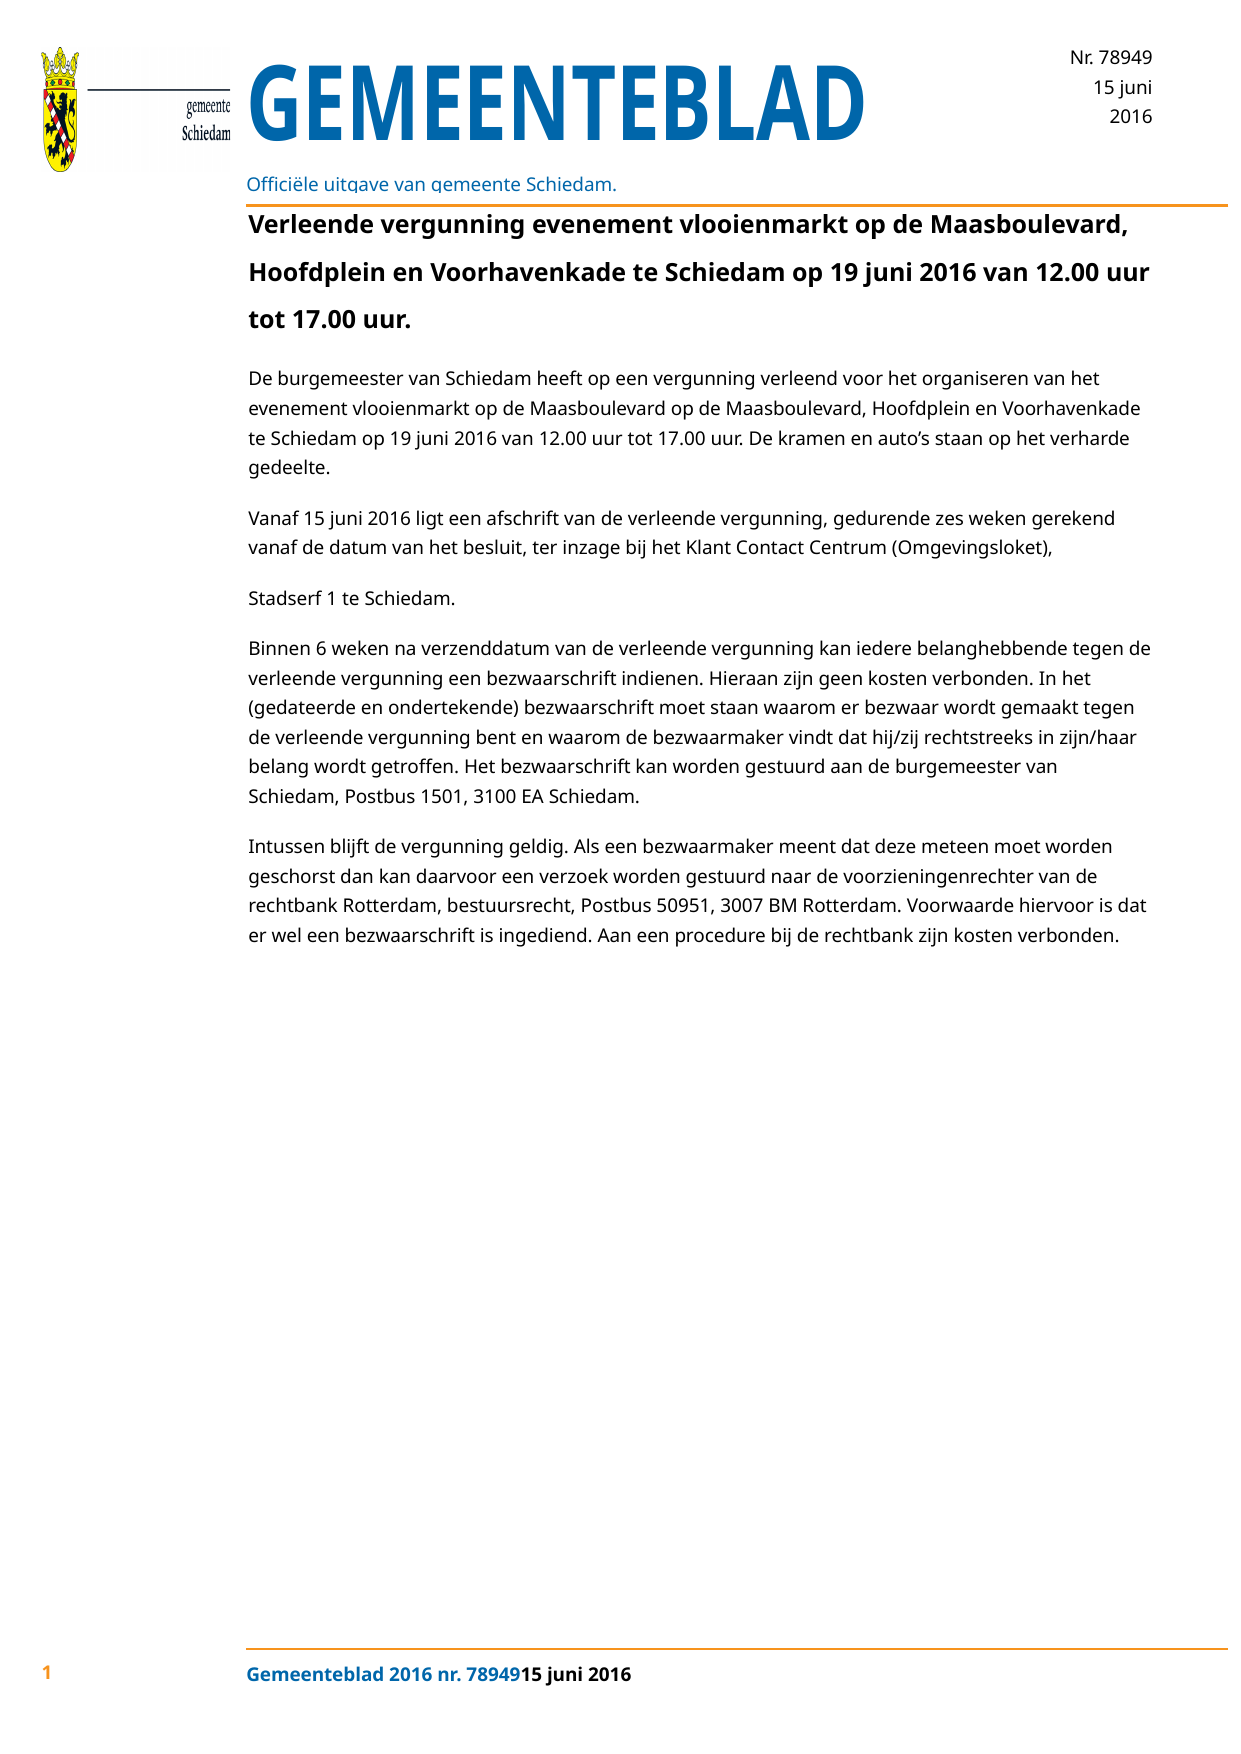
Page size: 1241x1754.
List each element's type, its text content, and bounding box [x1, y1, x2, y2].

text De burgemeester van Schiedam heeft op een vergunning verleend voor het organiseren van het evenement vlooienmarkt op de Maasboulevard op de Maasboulevard, Hoofdplein en Voorhavenkade te Schiedam op 19 juni 2016 van 12.00 uur tot 17.00 uur. De kramen en auto’s staan op het verharde gedeelte. [248, 366, 1152, 480]
text Binnen 6 weken na verzenddatum van de verleende vergunning kan iedere belanghebbende tegen de verleende vergunning een bezwaarschrift indienen. Hieraan zijn geen kosten verbonden. In het (gedateerde en ondertekende) bezwaarschrift moet staan waarom er bezwaar wordt gemaakt tegen de verleende vergunning bent en waarom de bezwaarmaker vindt dat hij/zij rechtstreeks in zijn/haar belang wordt getroffen. Het bezwaarschrift kan worden gestuurd aan de burgemeester van Schiedam, Postbus 1501, 3100 EA Schiedam. [248, 635, 1152, 809]
text Intussen blijft de vergunning geldig. Als een bezwaarmaker meent dat deze meteen moet worden geschorst dan kan daarvoor een verzoek worden gestuurd naar de voorzieningenrechter van de rechtbank Rotterdam, bestuursrecht, Postbus 50951, 3007 BM Rotterdam. Voorwaarde hiervoor is dat er wel een bezwaarschrift is ingediend. Aan een procedure bij de rechtbank zijn kosten verbonden. [248, 833, 1152, 948]
text Vanaf 15 juni 2016 ligt een afschrift van de verleende vergunning, gedurende zes weken gerekend vanaf de datum van het besluit, ter inzage bij het Klant Contact Centrum (Omgevingsloket), [248, 505, 1152, 560]
text Stadserf 1 te Schiedam. [248, 585, 1152, 610]
text Verleende vergunning evenement vlooienmarkt op de Maasboulevard, Hoofdplein en Voorhavenkade te Schiedam op 19 juni 2016 van 12.00 uur tot 17.00 uur. [248, 207, 1152, 336]
picture [41, 47, 231, 172]
